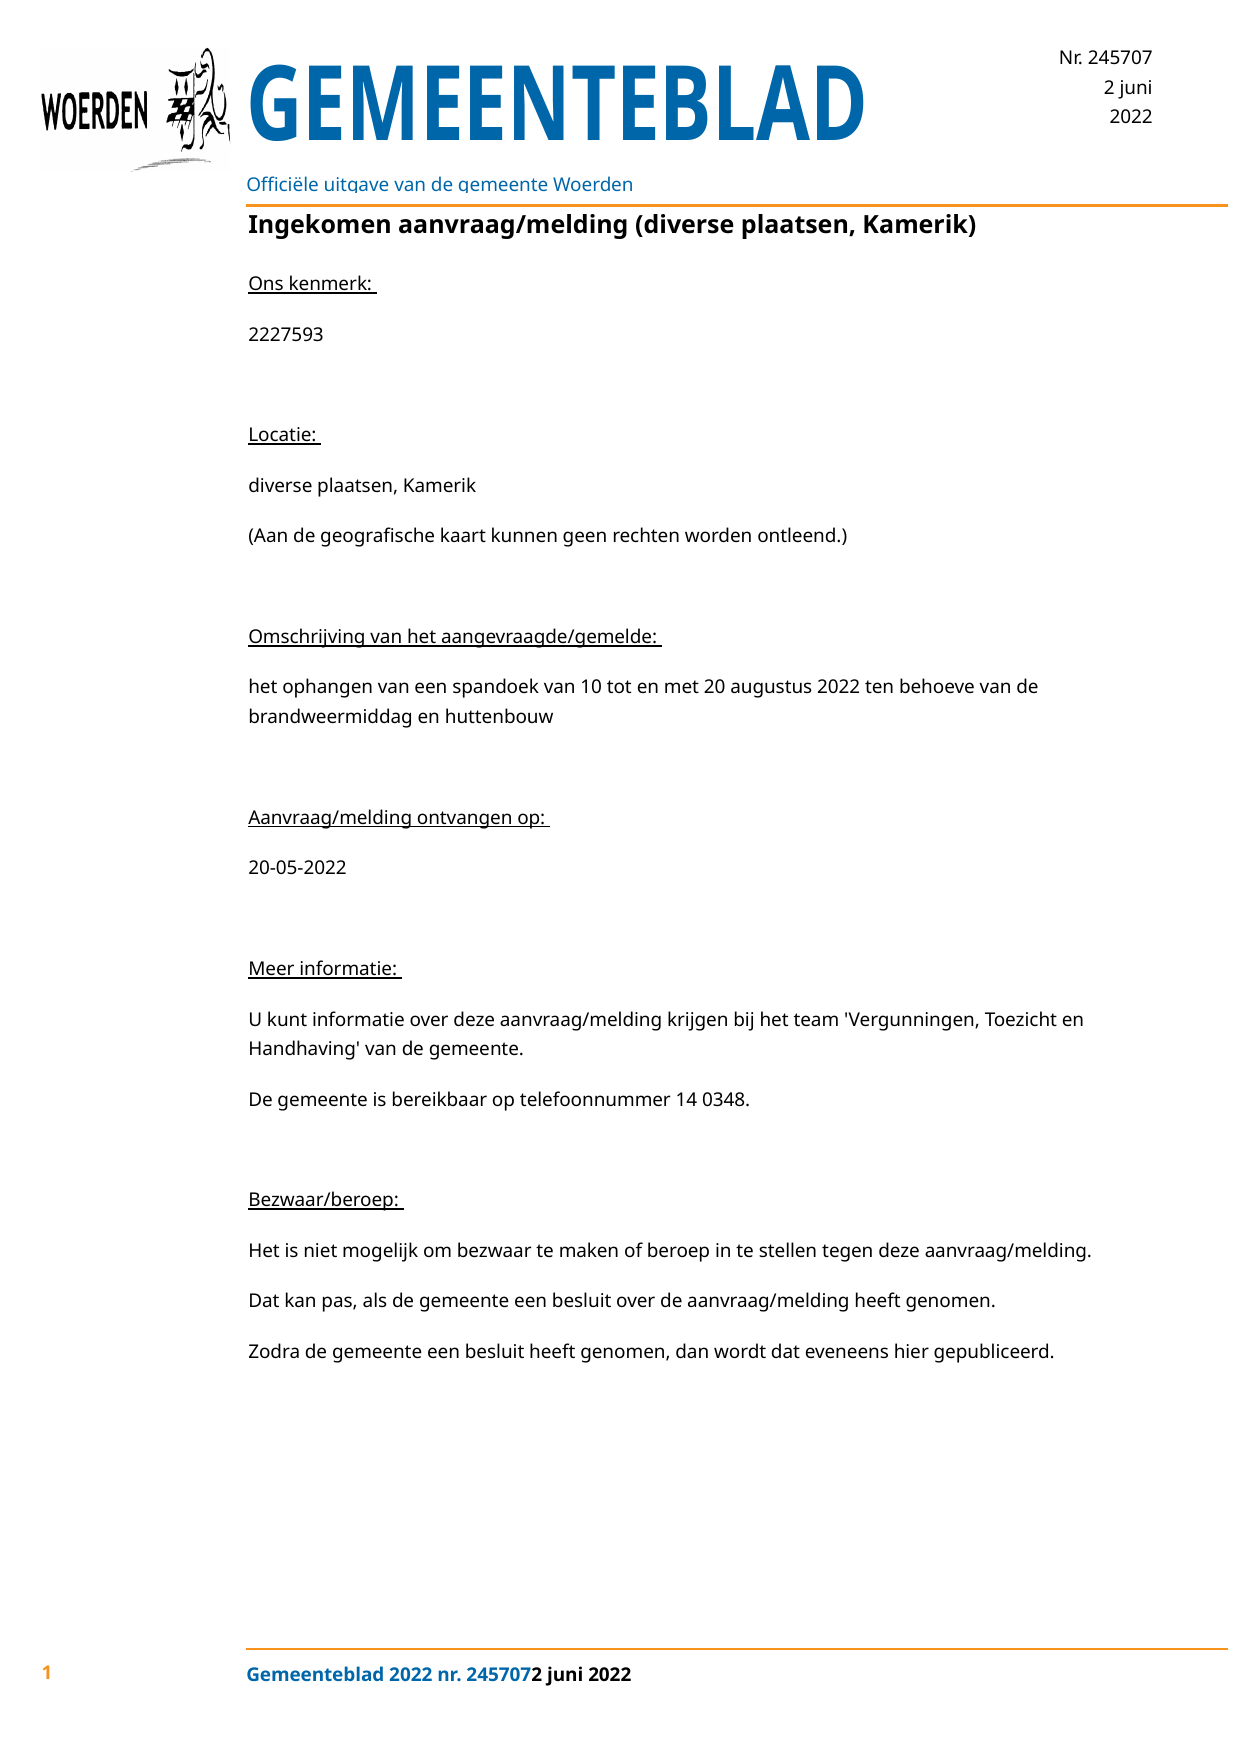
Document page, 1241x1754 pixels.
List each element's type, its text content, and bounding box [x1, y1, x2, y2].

text Bezwaar/beroep: [248, 1187, 1152, 1212]
text 20-05-2022 [248, 854, 1152, 880]
text (Aan de geografische kaart kunnen geen rechten worden ontleend.) [248, 522, 1152, 548]
text Het is niet mogelijk om bezwaar te maken of beroep in te stellen tegen deze aanvraag/melding. [248, 1237, 1152, 1263]
text 2227593 [248, 321, 1152, 346]
text Locatie: [248, 422, 1152, 447]
text Ingekomen aanvraag/melding (diverse plaatsen, Kamerik) [248, 207, 1152, 241]
text Dat kan pas, als de gemeente een besluit over de aanvraag/melding heeft genomen. [248, 1287, 1152, 1313]
text Meer informatie: [248, 955, 1152, 981]
text diverse plaatsen, Kamerik [248, 472, 1152, 498]
text het ophangen van een spandoek van 10 tot en met 20 augustus 2022 ten behoeve van de brandweermiddag en huttenbouw [248, 674, 1152, 729]
text Aanvraag/melding ontvangen op: [248, 804, 1152, 830]
text Zodra de gemeente een besluit heeft genomen, dan wordt dat eveneens hier gepubliceerd. [248, 1338, 1152, 1363]
text De gemeente is bereikbaar op telefoonnummer 14 0348. [248, 1086, 1152, 1111]
text Omschrijving van het aangevraagde/gemelde: [248, 623, 1152, 649]
text U kunt informatie over deze aanvraag/melding krijgen bij het team 'Vergunningen, Toezicht en Handhaving' van de gemeente. [248, 1006, 1152, 1061]
picture [41, 47, 231, 172]
text Ons kenmerk: [248, 270, 1152, 296]
